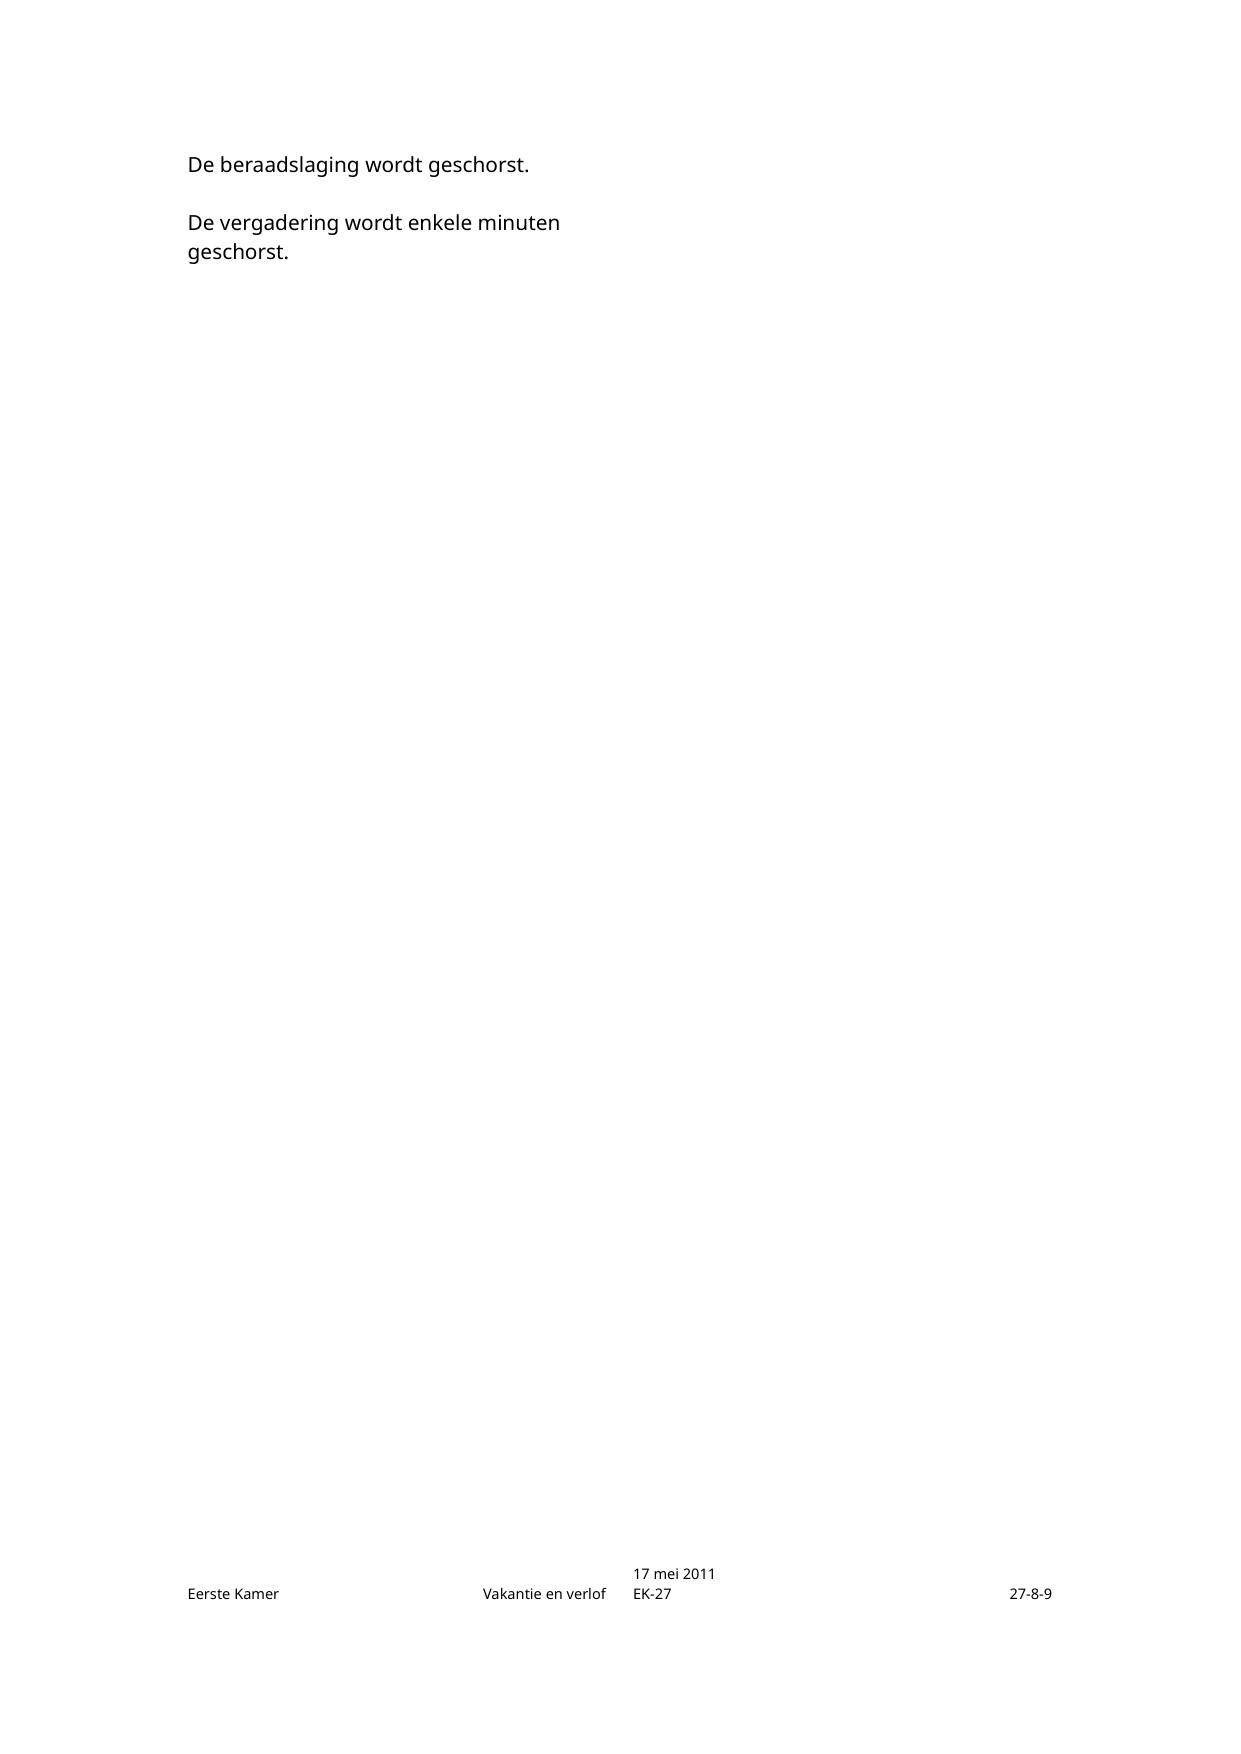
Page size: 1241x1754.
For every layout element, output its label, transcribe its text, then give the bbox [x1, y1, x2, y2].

text De beraadslaging wordt geschorst. [187, 150, 605, 178]
text De vergadering wordt enkele minuten geschorst. [187, 208, 605, 265]
